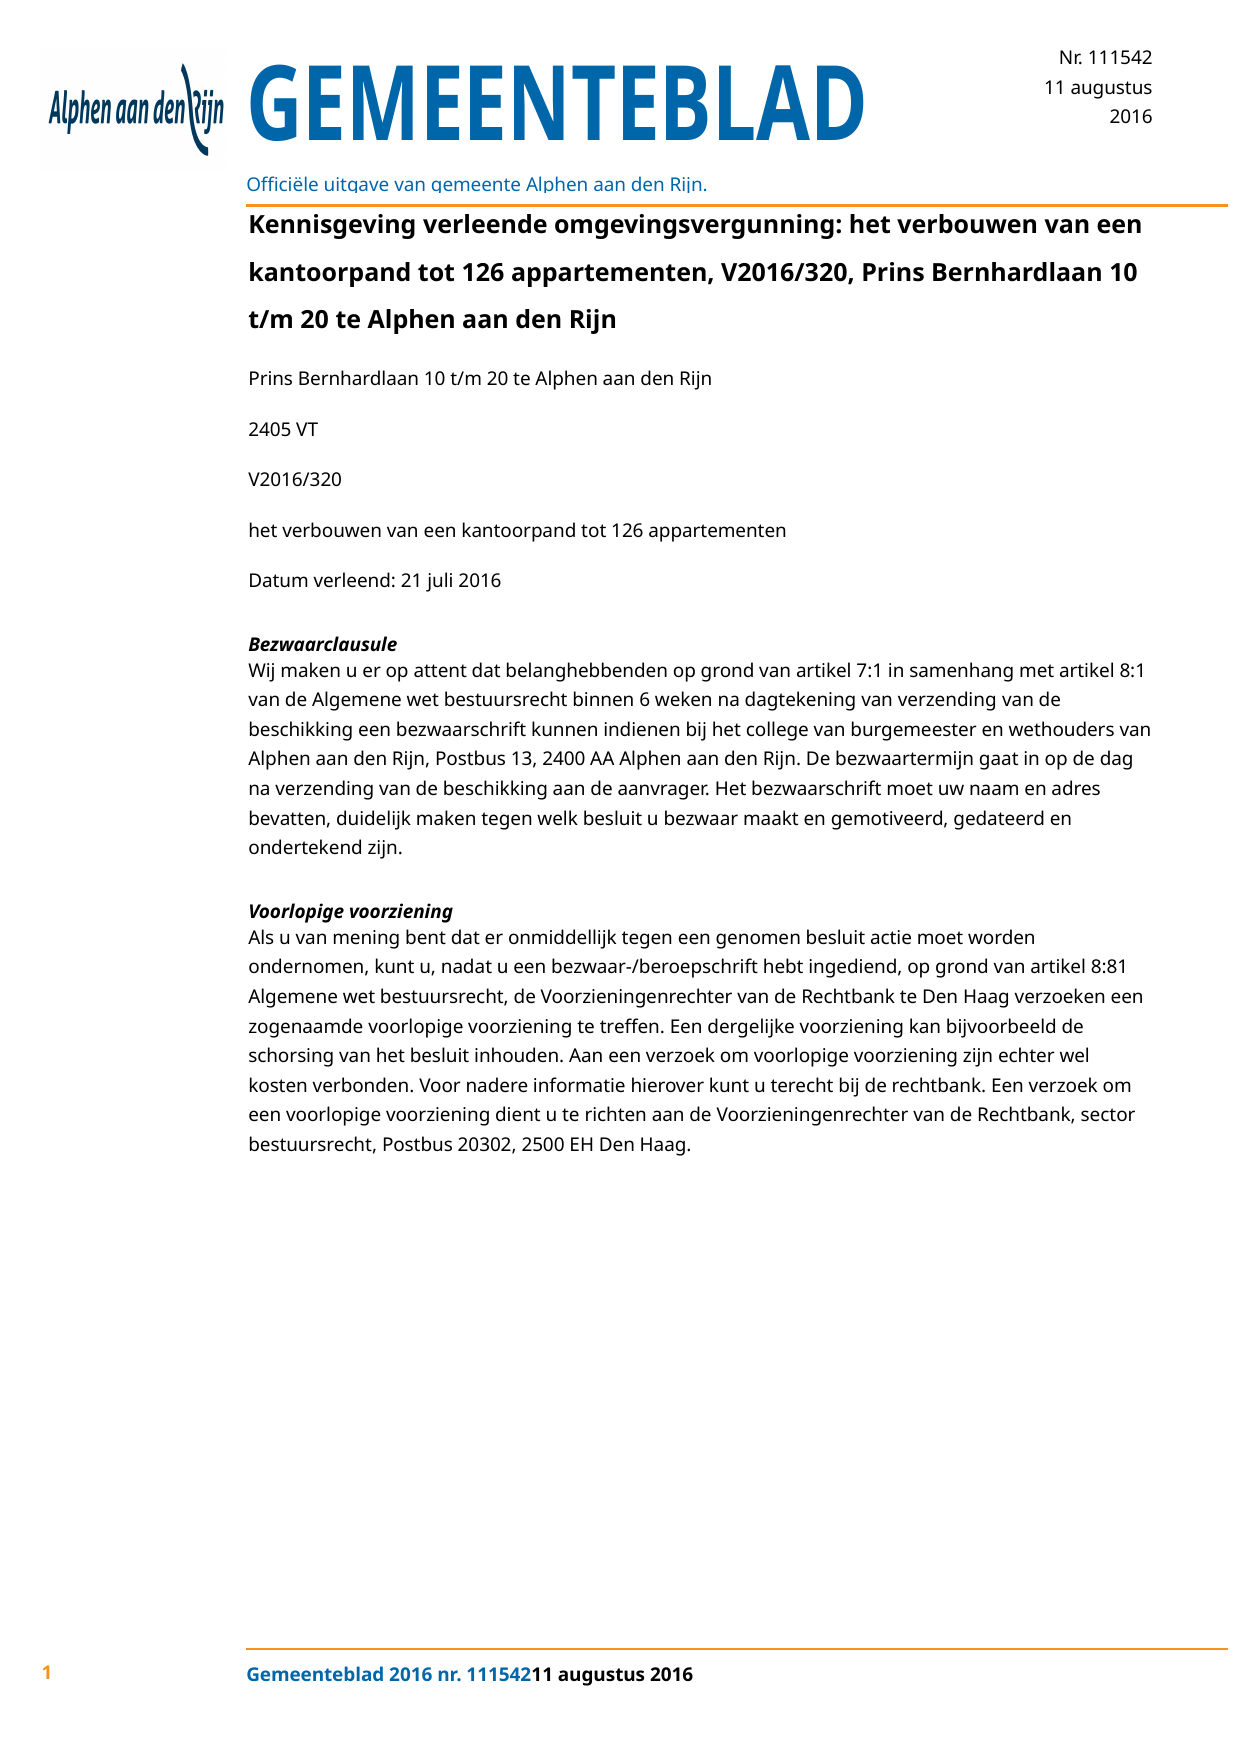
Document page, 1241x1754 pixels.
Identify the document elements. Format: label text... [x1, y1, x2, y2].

text Prins Bernhardlaan 10 t/m 20 te Alphen aan den Rijn [248, 366, 1152, 391]
text Datum verleend: 21 juli 2016 [248, 567, 1152, 593]
text Als u van mening bent dat er onmiddellijk tegen een genomen besluit actie moet worden ondernomen, kunt u, nadat u een bezwaar-/beroepschrift hebt ingediend, op grond van artikel 8:81 Algemene wet bestuursrecht, de Voorzieningenrechter van de Rechtbank te Den Haag verzoeken een zogenaamde voorlopige voorziening te treffen. Een dergelijke voorziening kan bijvoorbeeld de schorsing van het besluit inhouden. Aan een verzoek om voorlopige voorziening zijn echter wel kosten verbonden. Voor nadere informatie hierover kunt u terecht bij de rechtbank. Een verzoek om een voorlopige voorziening dient u te richten aan de Voorzieningenrechter van de Rechtbank, sector bestuursrecht, Postbus 20302, 2500 EH Den Haag. [248, 924, 1152, 1157]
text Wij maken u er op attent dat belanghebbenden op grond van artikel 7:1 in samenhang met artikel 8:1 van de Algemene wet bestuursrecht binnen 6 weken na dagtekening van verzending van de beschikking een bezwaarschrift kunnen indienen bij het college van burgemeester en wethouders van Alphen aan den Rijn, Postbus 13, 2400 AA Alphen aan den Rijn. De bezwaartermijn gaat in op de dag na verzending van de beschikking aan de aanvrager. Het bezwaarschrift moet uw naam en adres bevatten, duidelijk maken tegen welk besluit u bezwaar maakt en gemotiveerd, gedateerd en ondertekend zijn. [248, 657, 1152, 860]
text Kennisgeving verleende omgevingsvergunning: het verbouwen van een kantoorpand tot 126 appartementen, V2016/320, Prins Bernhardlaan 10 t/m 20 te Alphen aan den Rijn [248, 207, 1152, 336]
picture [41, 47, 231, 172]
text het verbouwen van een kantoorpand tot 126 appartementen [248, 517, 1152, 542]
text V2016/320 [248, 466, 1152, 492]
text Voorlopige voorziening [248, 898, 1152, 924]
text Bezwaarclausule [248, 631, 1152, 657]
text 2405 VT [248, 416, 1152, 442]
